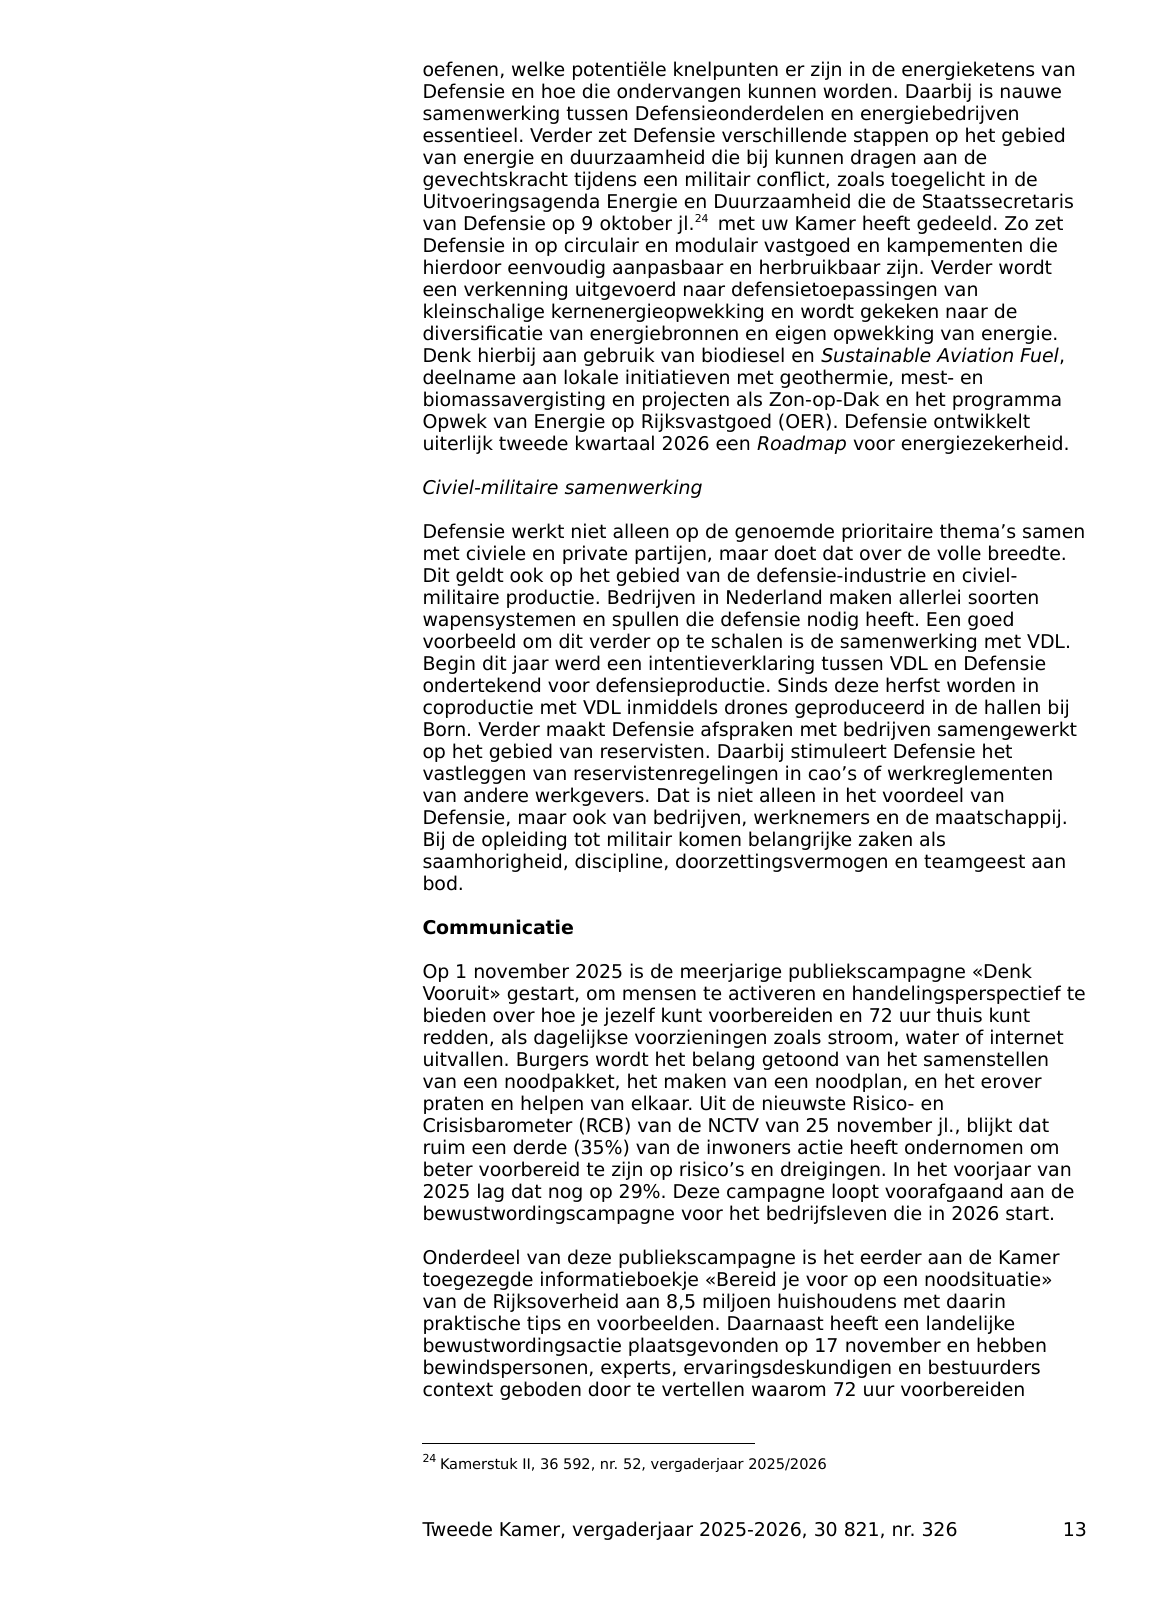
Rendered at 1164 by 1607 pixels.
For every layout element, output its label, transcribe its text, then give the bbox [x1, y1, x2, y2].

text Defensie werkt niet alleen op de genoemde prioritaire thema’s samen met civiele en private partijen, maar doet dat over de volle breedte. Dit geldt ook op het gebied van de defensie-industrie en civiel-militaire productie. Bedrijven in Nederland maken allerlei soorten wapensystemen en spullen die defensie nodig heeft. Een goed voorbeeld om dit verder op te schalen is de samenwerking met VDL. Begin dit jaar werd een intentieverklaring tussen VDL en Defensie ondertekend voor defensieproductie. Sinds deze herfst worden in coproductie met VDL inmiddels drones geproduceerd in de hallen bij Born. Verder maakt Defensie afspraken met bedrijven samengewerkt op het gebied van reservisten. Daarbij stimuleert Defensie het vastleggen van reservistenregelingen in cao’s of werkreglementen van andere werkgevers. Dat is niet alleen in het voordeel van Defensie, maar ook van bedrijven, werknemers en de maatschappij. Bij de opleiding tot militair komen belangrijke zaken als saamhorigheid, discipline, doorzettingsvermogen en teamgeest aan bod. [422, 521, 1087, 895]
subtitle Communicatie [422, 917, 1087, 939]
text Kamerstuk II, 36 592, nr. 52, vergaderjaar 2025/2026 [422, 1452, 1087, 1474]
text Onderdeel van deze publiekscampagne is het eerder aan de Kamer toegezegde informatieboekje «Bereid je voor op een noodsituatie» van de Rijksoverheid aan 8,5 miljoen huishoudens met daarin praktische tips en voorbeelden. Daarnaast heeft een landelijke bewustwordingsactie plaatsgevonden op 17 november en hebben bewindspersonen, experts, ervaringsdeskundigen en bestuurders context geboden door te vertellen waarom 72 uur voorbereiden [422, 1247, 1087, 1401]
subtitle Civiel-militaire samenwerking [422, 477, 1087, 499]
text oefenen, welke potentiële knelpunten er zijn in de energieketens van Defensie en hoe die ondervangen kunnen worden. Daarbij is nauwe samenwerking tussen Defensieonderdelen en energiebedrijven essentieel. Verder zet Defensie verschillende stappen op het gebied van energie en duurzaamheid die bij kunnen dragen aan de gevechtskracht tijdens een militair conflict, zoals toegelicht in de Uitvoeringsagenda Energie en Duurzaamheid die de Staatssecretaris van Defensie op 9 oktober jl. met uw Kamer heeft gedeeld. Zo zet Defensie in op circulair en modulair vastgoed en kampementen die hierdoor eenvoudig aanpasbaar en herbruikbaar zijn. Verder wordt een verkenning uitgevoerd naar defensietoepassingen van kleinschalige kernenergieopwekking en wordt gekeken naar de diversificatie van energiebronnen en eigen opwekking van energie. Denk hierbij aan gebruik van biodiesel en Sustainable Aviation Fuel, deelname aan lokale initiatieven met geothermie, mest- en biomassavergisting en projecten als Zon-op-Dak en het programma Opwek van Energie op Rijksvastgoed (OER). Defensie ontwikkelt uiterlijk tweede kwartaal 2026 een Roadmap voor energiezekerheid. [422, 59, 1087, 455]
text Op 1 november 2025 is de meerjarige publiekscampagne «Denk Vooruit» gestart, om mensen te activeren en handelingsperspectief te bieden over hoe je jezelf kunt voorbereiden en 72 uur thuis kunt redden, als dagelijkse voorzieningen zoals stroom, water of internet uitvallen. Burgers wordt het belang getoond van het samenstellen van een noodpakket, het maken van een noodplan, en het erover praten en helpen van elkaar. Uit de nieuwste Risico- en Crisisbarometer (RCB) van de NCTV van 25 november jl., blijkt dat ruim een derde (35%) van de inwoners actie heeft ondernomen om beter voorbereid te zijn op risico’s en dreigingen. In het voorjaar van 2025 lag dat nog op 29%. Deze campagne loopt voorafgaand aan de bewustwordingscampagne voor het bedrijfsleven die in 2026 start. [422, 961, 1087, 1225]
